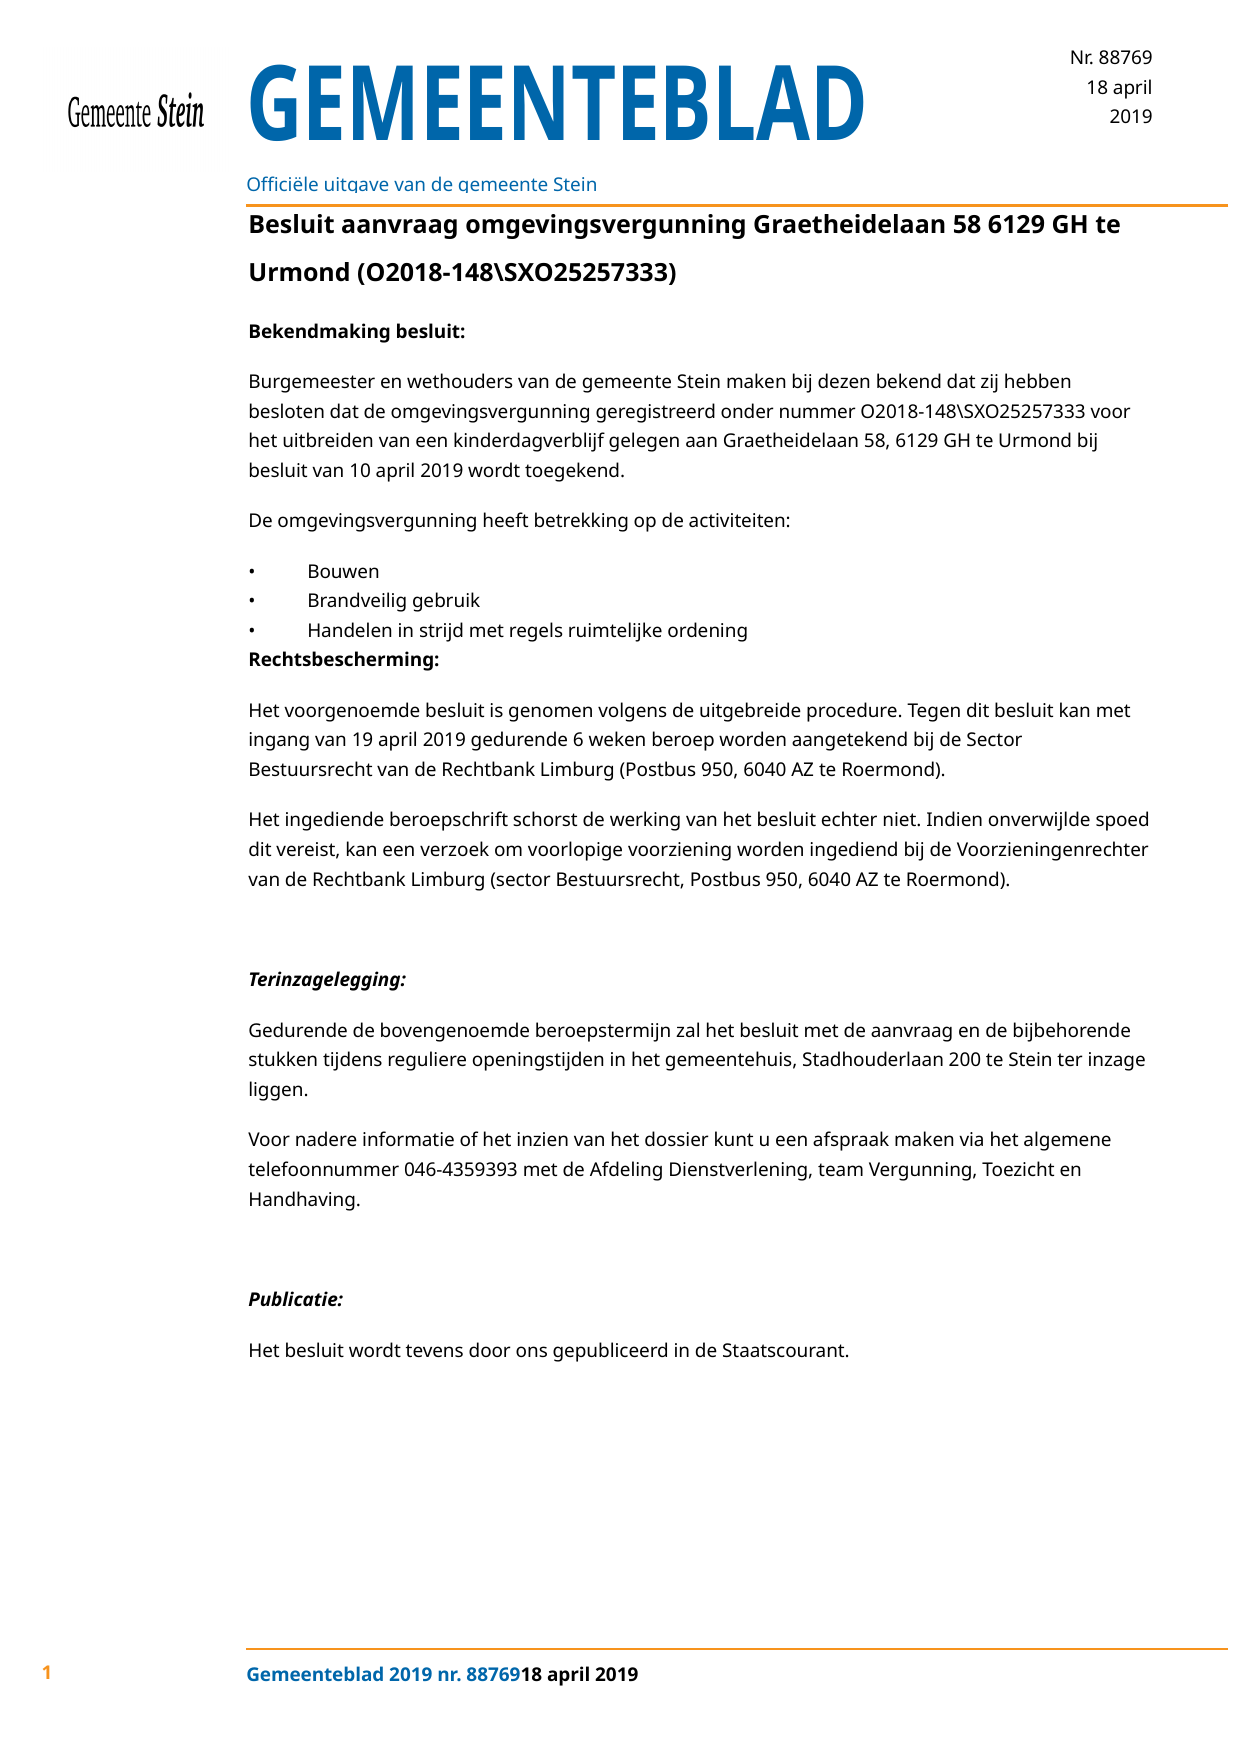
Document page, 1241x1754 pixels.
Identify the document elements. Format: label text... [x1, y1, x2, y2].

text Bekendmaking besluit: [248, 318, 1152, 344]
text Terinzagelegging: [248, 967, 1152, 992]
list Brandveilig gebruik [248, 587, 1152, 613]
text Het ingediende beroepschrift schorst de werking van het besluit echter niet. Indien onverwijlde spoed dit vereist, kan een verzoek om voorlopige voorziening worden ingediend bij de Voorzieningenrechter van de Rechtbank Limburg (sector Bestuursrecht, Postbus 950, 6040 AZ te Roermond). [248, 807, 1152, 892]
text Het voorgenoemde besluit is genomen volgens de uitgebreide procedure. Tegen dit besluit kan met ingang van 19 april 2019 gedurende 6 weken beroep worden aangetekend bij de Sector Bestuursrecht van de Rechtbank Limburg (Postbus 950, 6040 AZ te Roermond). [248, 697, 1152, 782]
text Het besluit wordt tevens door ons gepubliceerd in de Staatscourant. [248, 1337, 1152, 1363]
list Handelen in strijd met regels ruimtelijke ordening [248, 617, 1152, 643]
text Rechtsbescherming: [248, 647, 1152, 672]
list Bouwen [248, 558, 1152, 584]
text Gedurende de bovengenoemde beroepstermijn zal het besluit met de aanvraag en de bijbehorende stukken tijdens reguliere openingstijden in het gemeentehuis, Stadhouderlaan 200 te Stein ter inzage liggen. [248, 1017, 1152, 1102]
picture [41, 47, 231, 172]
text Burgemeester en wethouders van de gemeente Stein maken bij dezen bekend dat zij hebben besloten dat de omgevingsvergunning geregistreerd onder nummer O2018-148\SXO25257333 voor het uitbreiden van een kinderdagverblijf gelegen aan Graetheidelaan 58, 6129 GH te Urmond bij besluit van 10 april 2019 wordt toegekend. [248, 368, 1152, 483]
text Besluit aanvraag omgevingsvergunning Graetheidelaan 58 6129 GH te Urmond (O2018-148\SXO25257333) [248, 207, 1152, 288]
text Publicatie: [248, 1287, 1152, 1312]
text De omgevingsvergunning heeft betrekking op de activiteiten: [248, 507, 1152, 533]
text Voor nadere informatie of het inzien van het dossier kunt u een afspraak maken via het algemene telefoonnummer 046-4359393 met de Afdeling Dienstverlening, team Vergunning, Toezicht en Handhaving. [248, 1127, 1152, 1212]
